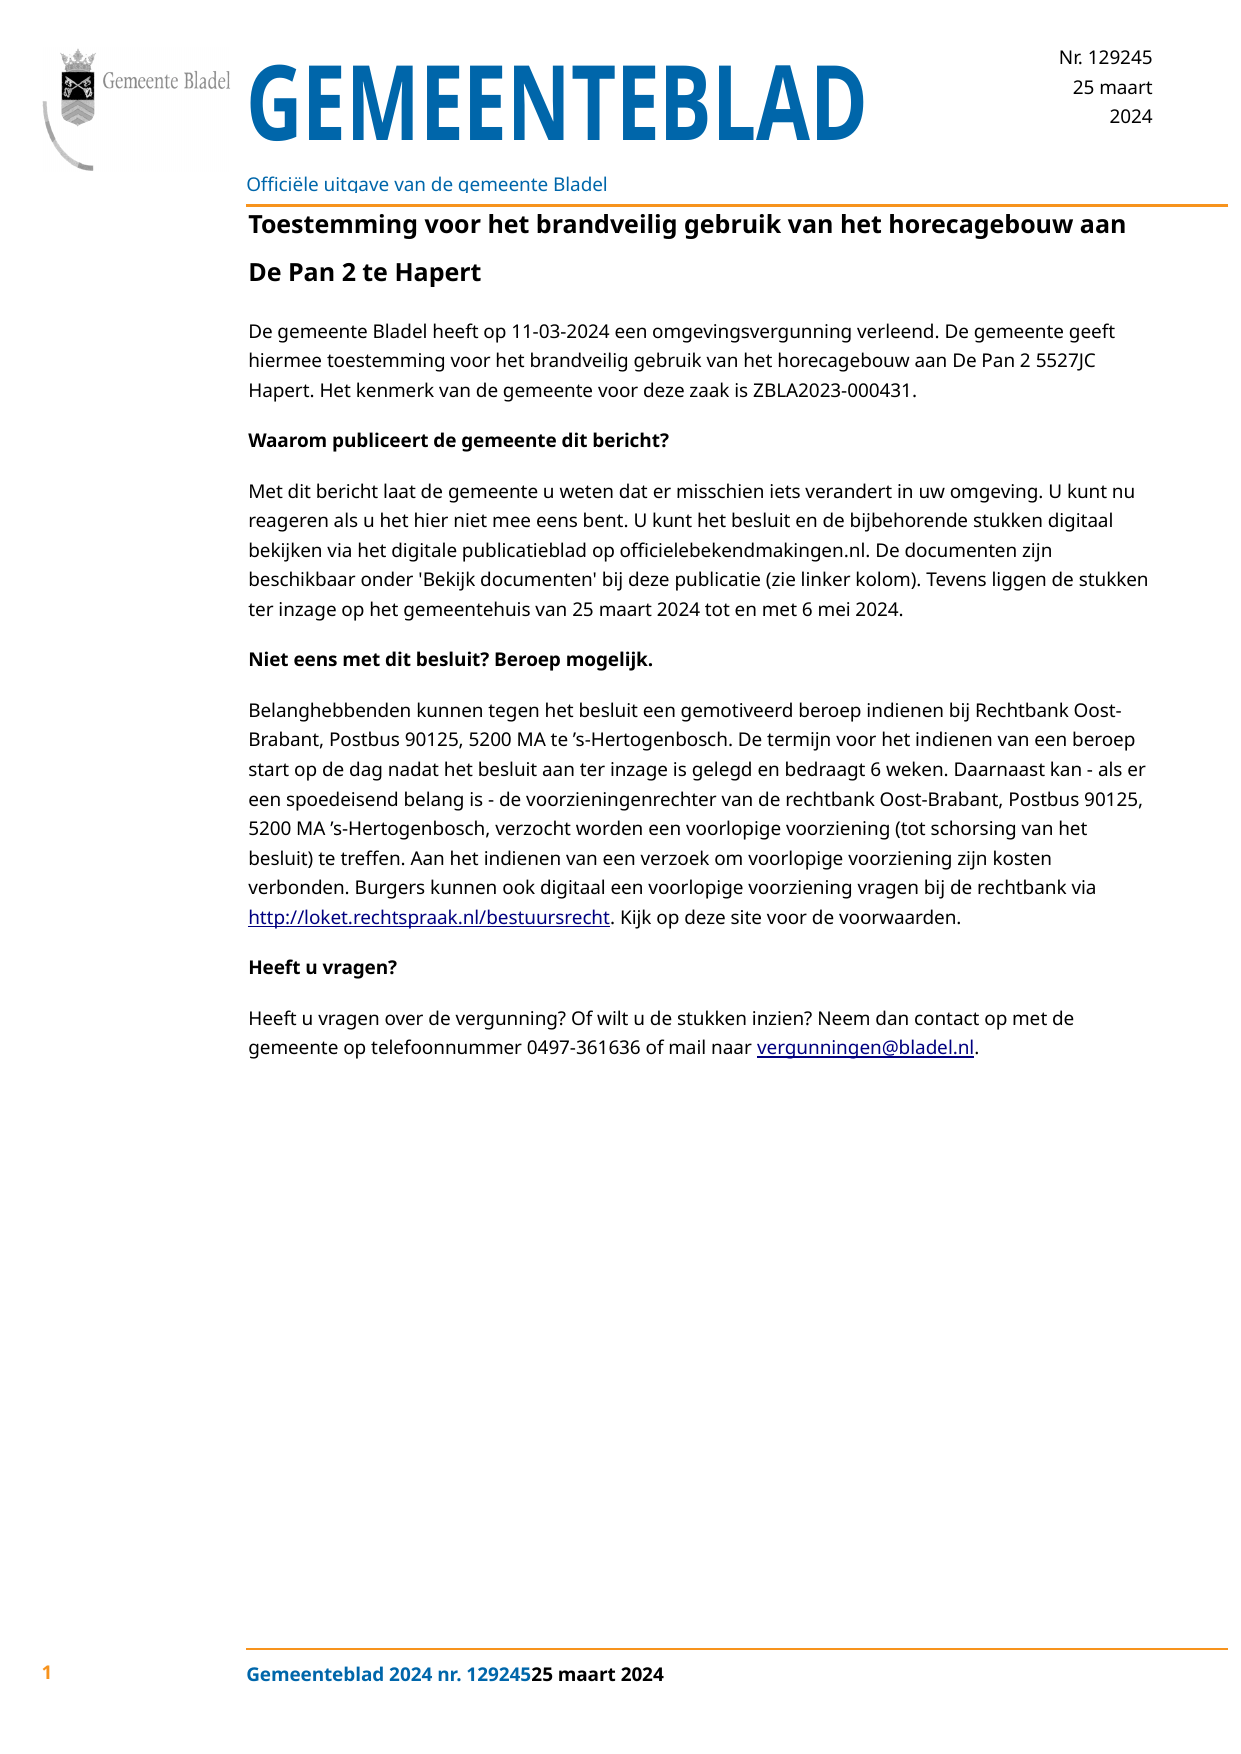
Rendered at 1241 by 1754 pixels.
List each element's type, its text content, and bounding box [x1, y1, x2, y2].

text Waarom publiceert de gemeente dit bericht? [248, 427, 1152, 453]
text Toestemming voor het brandveilig gebruik van het horecagebouw aan De Pan 2 te Hapert [248, 207, 1152, 288]
text Belanghebbenden kunnen tegen het besluit een gemotiveerd beroep indienen bij Rechtbank Oost-Brabant, Postbus 90125, 5200 MA te ’s-Hertogenbosch. De termijn voor het indienen van een beroep start op de dag nadat het besluit aan ter inzage is gelegd en bedraagt 6 weken. Daarnaast kan - als er een spoedeisend belang is - de voorzieningenrechter van de rechtbank Oost-Brabant, Postbus 90125, 5200 MA ’s-Hertogenbosch, verzocht worden een voorlopige voorziening (tot schorsing van het besluit) te treffen. Aan het indienen van een verzoek om voorlopige voorziening zijn kosten verbonden. Burgers kunnen ook digitaal een voorlopige voorziening vragen bij de rechtbank via http://loket.rechtspraak.nl/bestuursrecht. Kijk op deze site voor de voorwaarden. [248, 697, 1152, 930]
text Heeft u vragen over de vergunning? Of wilt u de stukken inzien? Neem dan contact op met de gemeente op telefoonnummer 0497-361636 of mail naar vergunningen@bladel.nl. [248, 1005, 1152, 1060]
text Met dit bericht laat de gemeente u weten dat er misschien iets verandert in uw omgeving. U kunt nu reageren als u het hier niet mee eens bent. U kunt het besluit en de bijbehorende stukken digitaal bekijken via het digitale publicatieblad op officielebekendmakingen.nl. De documenten zijn beschikbaar onder 'Bekijk documenten' bij deze publicatie (zie linker kolom). Tevens liggen de stukken ter inzage op het gemeentehuis van 25 maart 2024 tot en met 6 mei 2024. [248, 478, 1152, 622]
text Niet eens met dit besluit? Beroep mogelijk. [248, 647, 1152, 672]
picture [41, 47, 231, 172]
text De gemeente Bladel heeft op 11-03-2024 een omgevingsvergunning verleend. De gemeente geeft hiermee toestemming voor het brandveilig gebruik van het horecagebouw aan De Pan 2 5527JC Hapert. Het kenmerk van de gemeente voor deze zaak is ZBLA2023-000431. [248, 318, 1152, 403]
text Heeft u vragen? [248, 954, 1152, 980]
